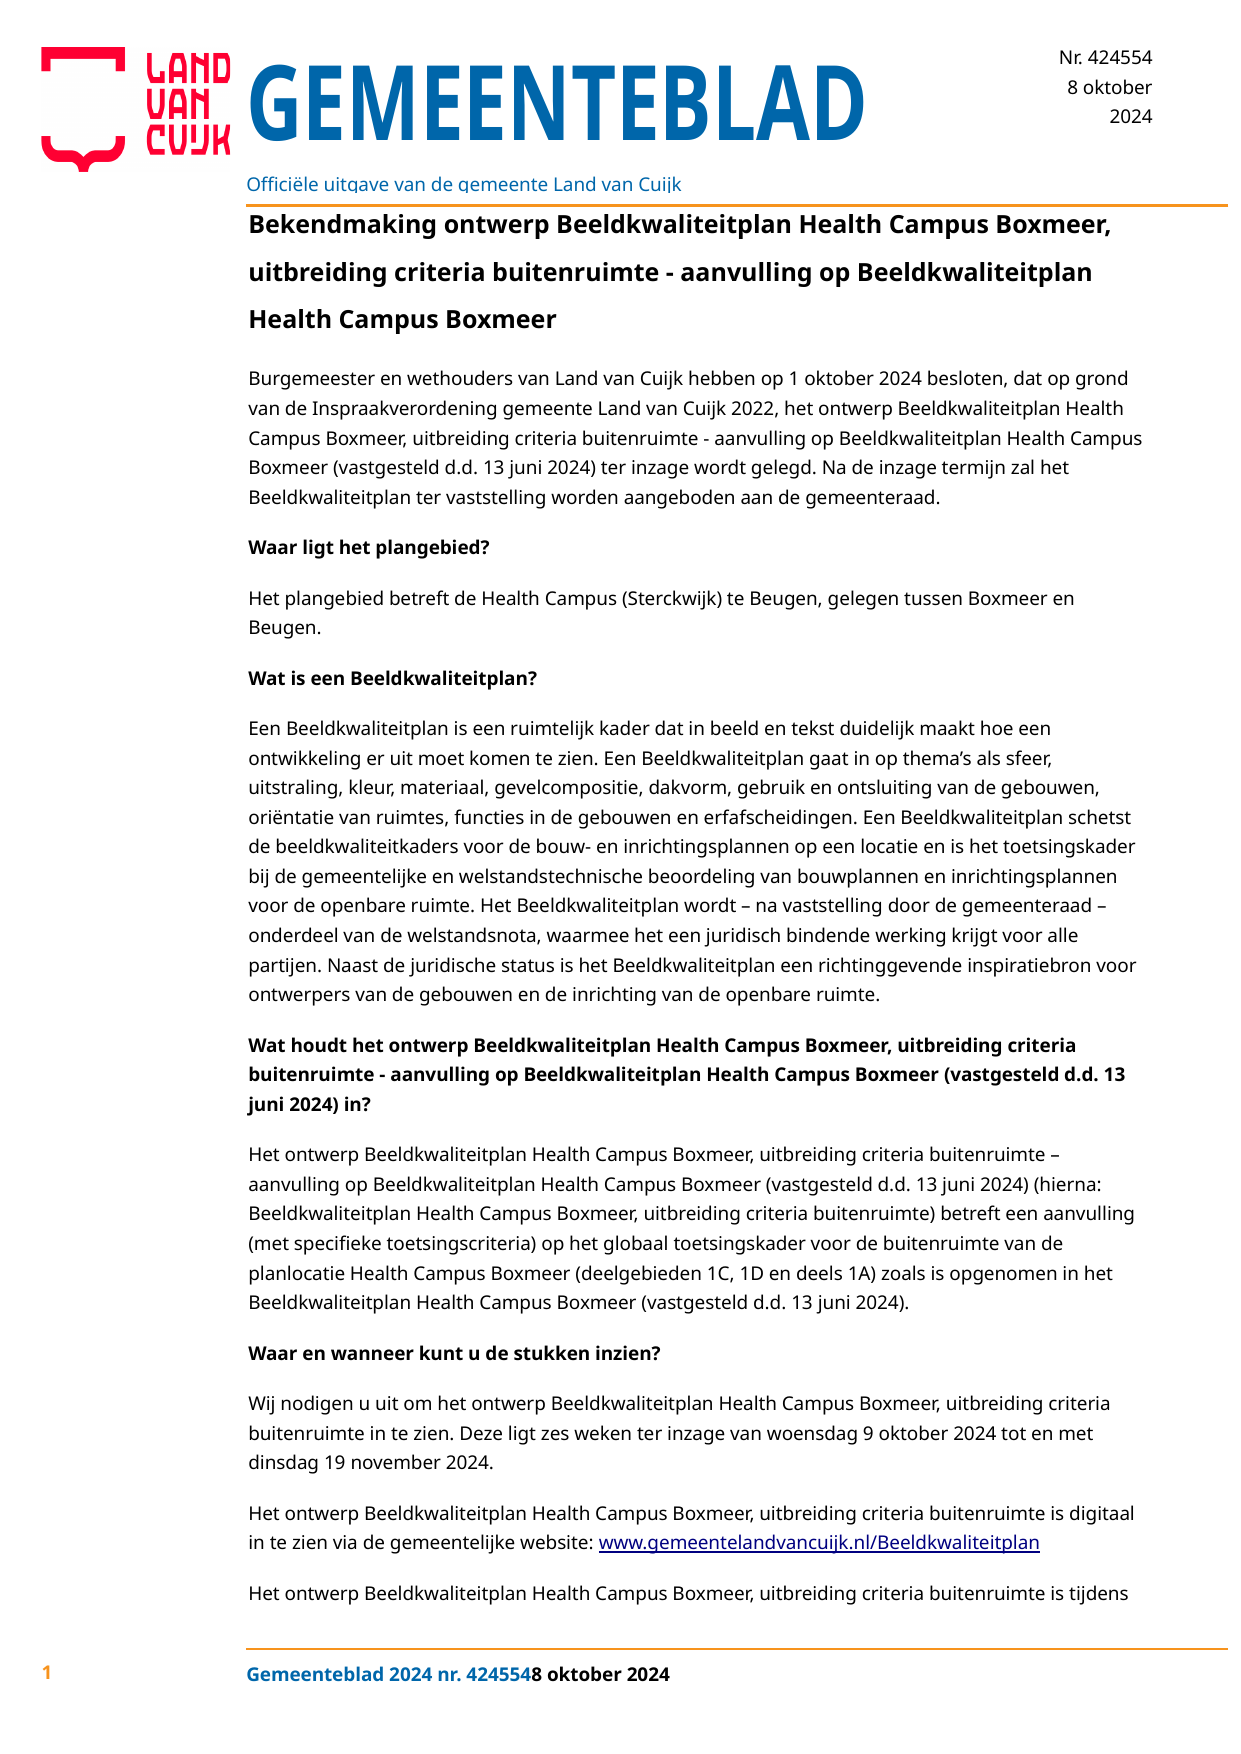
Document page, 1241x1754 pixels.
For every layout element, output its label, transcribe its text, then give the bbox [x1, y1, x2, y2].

text Het ontwerp Beeldkwaliteitplan Health Campus Boxmeer, uitbreiding criteria buitenruimte is tijdens [248, 1580, 1152, 1605]
text Wij nodigen u uit om het ontwerp Beeldkwaliteitplan Health Campus Boxmeer, uitbreiding criteria buitenruimte in te zien. Deze ligt zes weken ter inzage van woensdag 9 oktober 2024 tot en met dinsdag 19 november 2024. [248, 1390, 1152, 1475]
text Een Beeldkwaliteitplan is een ruimtelijk kader dat in beeld en tekst duidelijk maakt hoe een ontwikkeling er uit moet komen te zien. Een Beeldkwaliteitplan gaat in op thema’s als sfeer, uitstraling, kleur, materiaal, gevelcompositie, dakvorm, gebruik en ontsluiting van de gebouwen, oriëntatie van ruimtes, functies in de gebouwen en erfafscheidingen. Een Beeldkwaliteitplan schetst de beeldkwaliteitkaders voor de bouw- en inrichtingsplannen op een locatie en is het toetsingskader bij de gemeentelijke en welstandstechnische beoordeling van bouwplannen en inrichtingsplannen voor de openbare ruimte. Het Beeldkwaliteitplan wordt – na vaststelling door de gemeenteraad – onderdeel van de welstandsnota, waarmee het een juridisch bindende werking krijgt voor alle partijen. Naast de juridische status is het Beeldkwaliteitplan een richtinggevende inspiratiebron voor ontwerpers van de gebouwen en de inrichting van de openbare ruimte. [248, 715, 1152, 1007]
text Het plangebied betreft de Health Campus (Sterckwijk) te Beugen, gelegen tussen Boxmeer en Beugen. [248, 585, 1152, 640]
text Het ontwerp Beeldkwaliteitplan Health Campus Boxmeer, uitbreiding criteria buitenruimte – aanvulling op Beeldkwaliteitplan Health Campus Boxmeer (vastgesteld d.d. 13 juni 2024) (hierna: Beeldkwaliteitplan Health Campus Boxmeer, uitbreiding criteria buitenruimte) betreft een aanvulling (met specifieke toetsingscriteria) op het globaal toetsingskader voor de buitenruimte van de planlocatie Health Campus Boxmeer (deelgebieden 1C, 1D en deels 1A) zoals is opgenomen in het Beeldkwaliteitplan Health Campus Boxmeer (vastgesteld d.d. 13 juni 2024). [248, 1141, 1152, 1315]
text Burgemeester en wethouders van Land van Cuijk hebben op 1 oktober 2024 besloten, dat op grond van de Inspraakverordening gemeente Land van Cuijk 2022, het ontwerp Beeldkwaliteitplan Health Campus Boxmeer, uitbreiding criteria buitenruimte - aanvulling op Beeldkwaliteitplan Health Campus Boxmeer (vastgesteld d.d. 13 juni 2024) ter inzage wordt gelegd. Na de inzage termijn zal het Beeldkwaliteitplan ter vaststelling worden aangeboden aan de gemeenteraad. [248, 366, 1152, 509]
text Het ontwerp Beeldkwaliteitplan Health Campus Boxmeer, uitbreiding criteria buitenruimte is digitaal in te zien via de gemeentelijke website: www.gemeentelandvancuijk.nl/Beeldkwaliteitplan [248, 1500, 1152, 1555]
text Waar ligt het plangebied? [248, 534, 1152, 560]
text Wat houdt het ontwerp Beeldkwaliteitplan Health Campus Boxmeer, uitbreiding criteria buitenruimte - aanvulling op Beeldkwaliteitplan Health Campus Boxmeer (vastgesteld d.d. 13 juni 2024) in? [248, 1032, 1152, 1117]
picture [41, 47, 231, 172]
text Waar en wanneer kunt u de stukken inzien? [248, 1340, 1152, 1365]
text Wat is een Beeldkwaliteitplan? [248, 665, 1152, 690]
text Bekendmaking ontwerp Beeldkwaliteitplan Health Campus Boxmeer, uitbreiding criteria buitenruimte - aanvulling op Beeldkwaliteitplan Health Campus Boxmeer [248, 207, 1152, 336]
